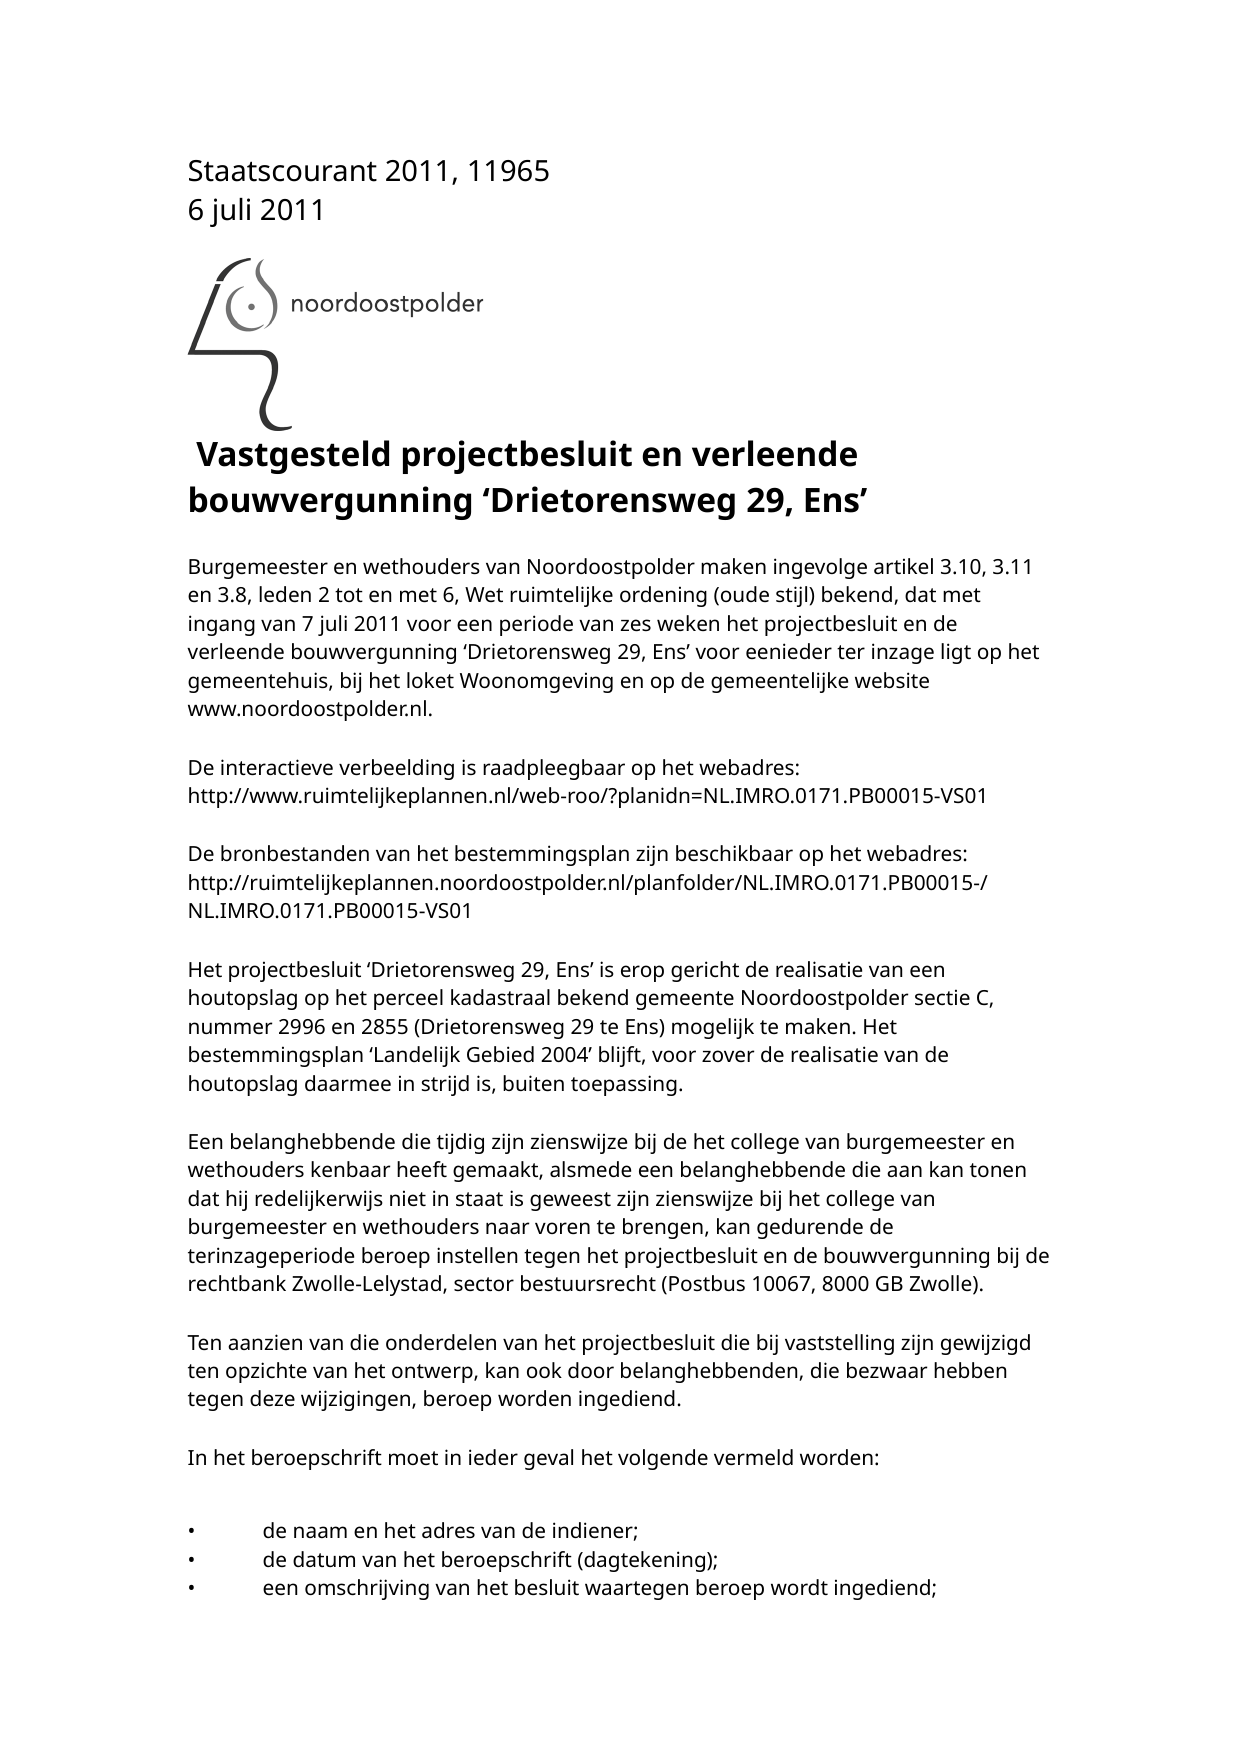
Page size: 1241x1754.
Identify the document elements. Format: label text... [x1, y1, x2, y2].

text In het beroepschrift moet in ieder geval het volgende vermeld worden: [187, 1443, 1053, 1471]
text Burgemeester en wethouders van Noordoostpolder maken ingevolge artikel 3.10, 3.11 en 3.8, leden 2 tot en met 6, Wet ruimtelijke ordening (oude stijl) bekend, dat met ingang van 7 juli 2011 voor een periode van zes weken het projectbesluit en de verleende bouwvergunning ‘Drietorensweg 29, Ens’ voor eenieder ter inzage ligt op het gemeentehuis, bij het loket Woonomgeving en op de gemeentelijke website www.noordoostpolder.nl. [187, 552, 1053, 723]
list een omschrijving van het besluit waartegen beroep wordt ingediend; [187, 1573, 1053, 1602]
text Ten aanzien van die onderdelen van het projectbesluit die bij vaststelling zijn gewijzigd ten opzichte van het ontwerp, kan ook door belanghebbenden, die bezwaar hebben tegen deze wijzigingen, beroep worden ingediend. [187, 1328, 1053, 1413]
text De interactieve verbeelding is raadpleegbaar op het webadres: [187, 753, 1053, 781]
list de naam en het adres van de indiener; [187, 1516, 1053, 1545]
text http://ruimtelijkeplannen.noordoostpolder.nl/planfolder/NL.IMRO.0171.PB00015-/NL.IMRO.0171.PB00015-VS01 [187, 868, 1053, 925]
text Staatscourant 2011, 11965 [187, 150, 1053, 190]
text 6 juli 2011 [187, 190, 1053, 229]
text http://www.ruimtelijkeplannen.nl/web-roo/?planidn=NL.IMRO.0171.PB00015-VS01 [187, 781, 1053, 809]
subtitle Vastgesteld projectbesluit en verleende bouwvergunning ‘Drietorensweg 29, Ens’ [187, 271, 1053, 522]
text Een belanghebbende die tijdig zijn zienswijze bij de het college van burgemeester en wethouders kenbaar heeft gemaakt, alsmede een belanghebbende die aan kan tonen dat hij redelijkerwijs niet in staat is geweest zijn zienswijze bij het college van burgemeester en wethouders naar voren te brengen, kan gedurende de terinzageperiode beroep instellen tegen het projectbesluit en de bouwvergunning bij de rechtbank Zwolle-Lelystad, sector bestuursrecht (Postbus 10067, 8000 GB Zwolle). [187, 1127, 1053, 1298]
picture [187, 258, 484, 431]
text Het projectbesluit ‘Drietorensweg 29, Ens’ is erop gericht de realisatie van een houtopslag op het perceel kadastraal bekend gemeente Noordoostpolder sectie C, nummer 2996 en 2855 (Drietorensweg 29 te Ens) mogelijk te maken. Het bestemmingsplan ‘Landelijk Gebied 2004’ blijft, voor zover de realisatie van de houtopslag daarmee in strijd is, buiten toepassing. [187, 955, 1053, 1097]
text De bronbestanden van het bestemmingsplan zijn beschikbaar op het webadres: [187, 839, 1053, 868]
list de datum van het beroepschrift (dagtekening); [187, 1545, 1053, 1573]
